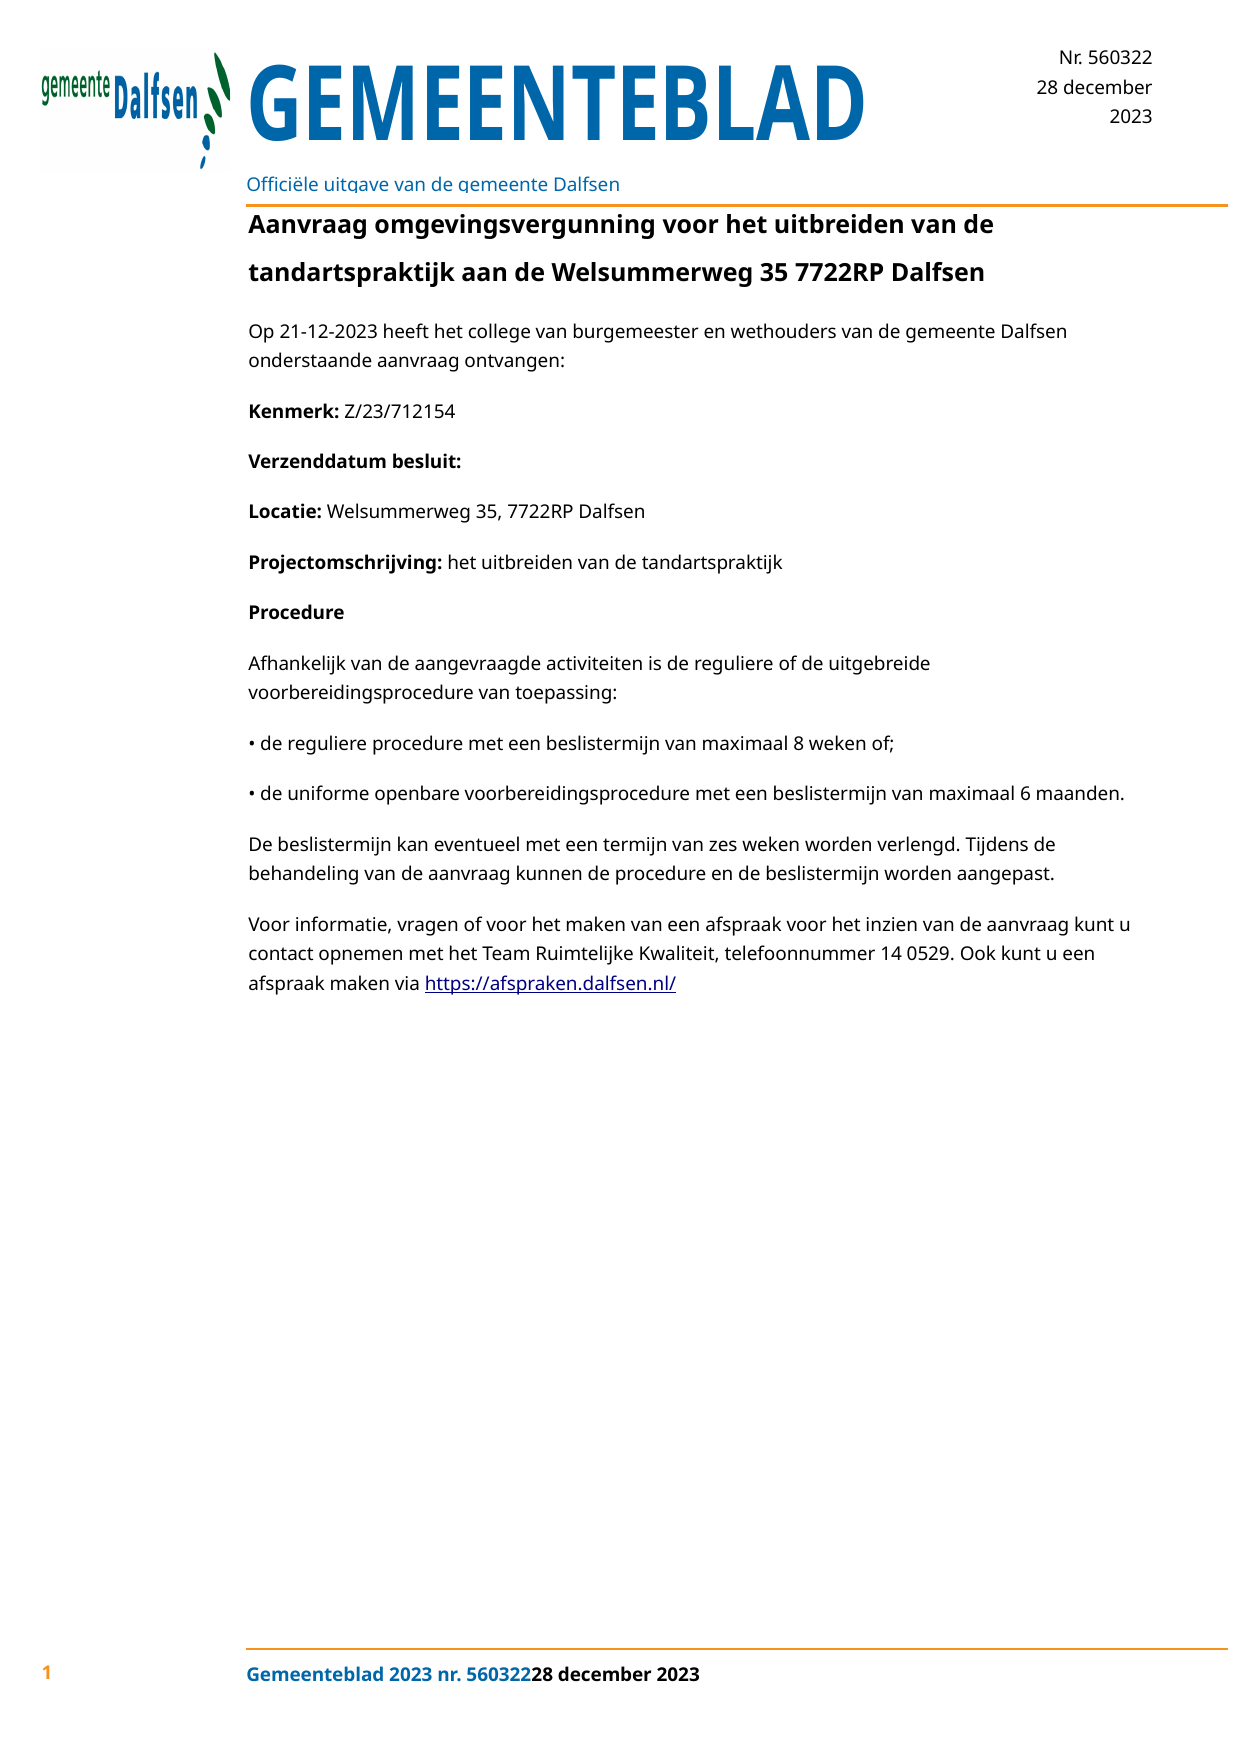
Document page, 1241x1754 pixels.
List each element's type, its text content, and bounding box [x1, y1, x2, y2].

picture [41, 47, 231, 172]
text Kenmerk: Z/23/712154 [248, 398, 1152, 424]
text Voor informatie, vragen of voor het maken van een afspraak voor het inzien van de aanvraag kunt u contact opnemen met het Team Ruimtelijke Kwaliteit, telefoonnummer 14 0529. Ook kunt u een afspraak maken via https://afspraken.dalfsen.nl/ [248, 911, 1152, 996]
text Verzenddatum besluit: [248, 448, 1152, 474]
text • de reguliere procedure met een beslistermijn van maximaal 8 weken of; [248, 730, 1152, 756]
text Op 21-12-2023 heeft het college van burgemeester en wethouders van de gemeente Dalfsen onderstaande aanvraag ontvangen: [248, 318, 1152, 373]
text Locatie: Welsummerweg 35, 7722RP Dalfsen [248, 499, 1152, 524]
text Procedure [248, 599, 1152, 625]
text • de uniforme openbare voorbereidingsprocedure met een beslistermijn van maximaal 6 maanden. [248, 780, 1152, 806]
text De beslistermijn kan eventueel met een termijn van zes weken worden verlengd. Tijdens de behandeling van de aanvraag kunnen de procedure en de beslistermijn worden aangepast. [248, 831, 1152, 886]
text Projectomschrijving: het uitbreiden van de tandartspraktijk [248, 549, 1152, 575]
text Afhankelijk van de aangevraagde activiteiten is de reguliere of de uitgebreide voorbereidingsprocedure van toepassing: [248, 650, 1152, 705]
text Aanvraag omgevingsvergunning voor het uitbreiden van de tandartspraktijk aan de Welsummerweg 35 7722RP Dalfsen [248, 207, 1152, 288]
